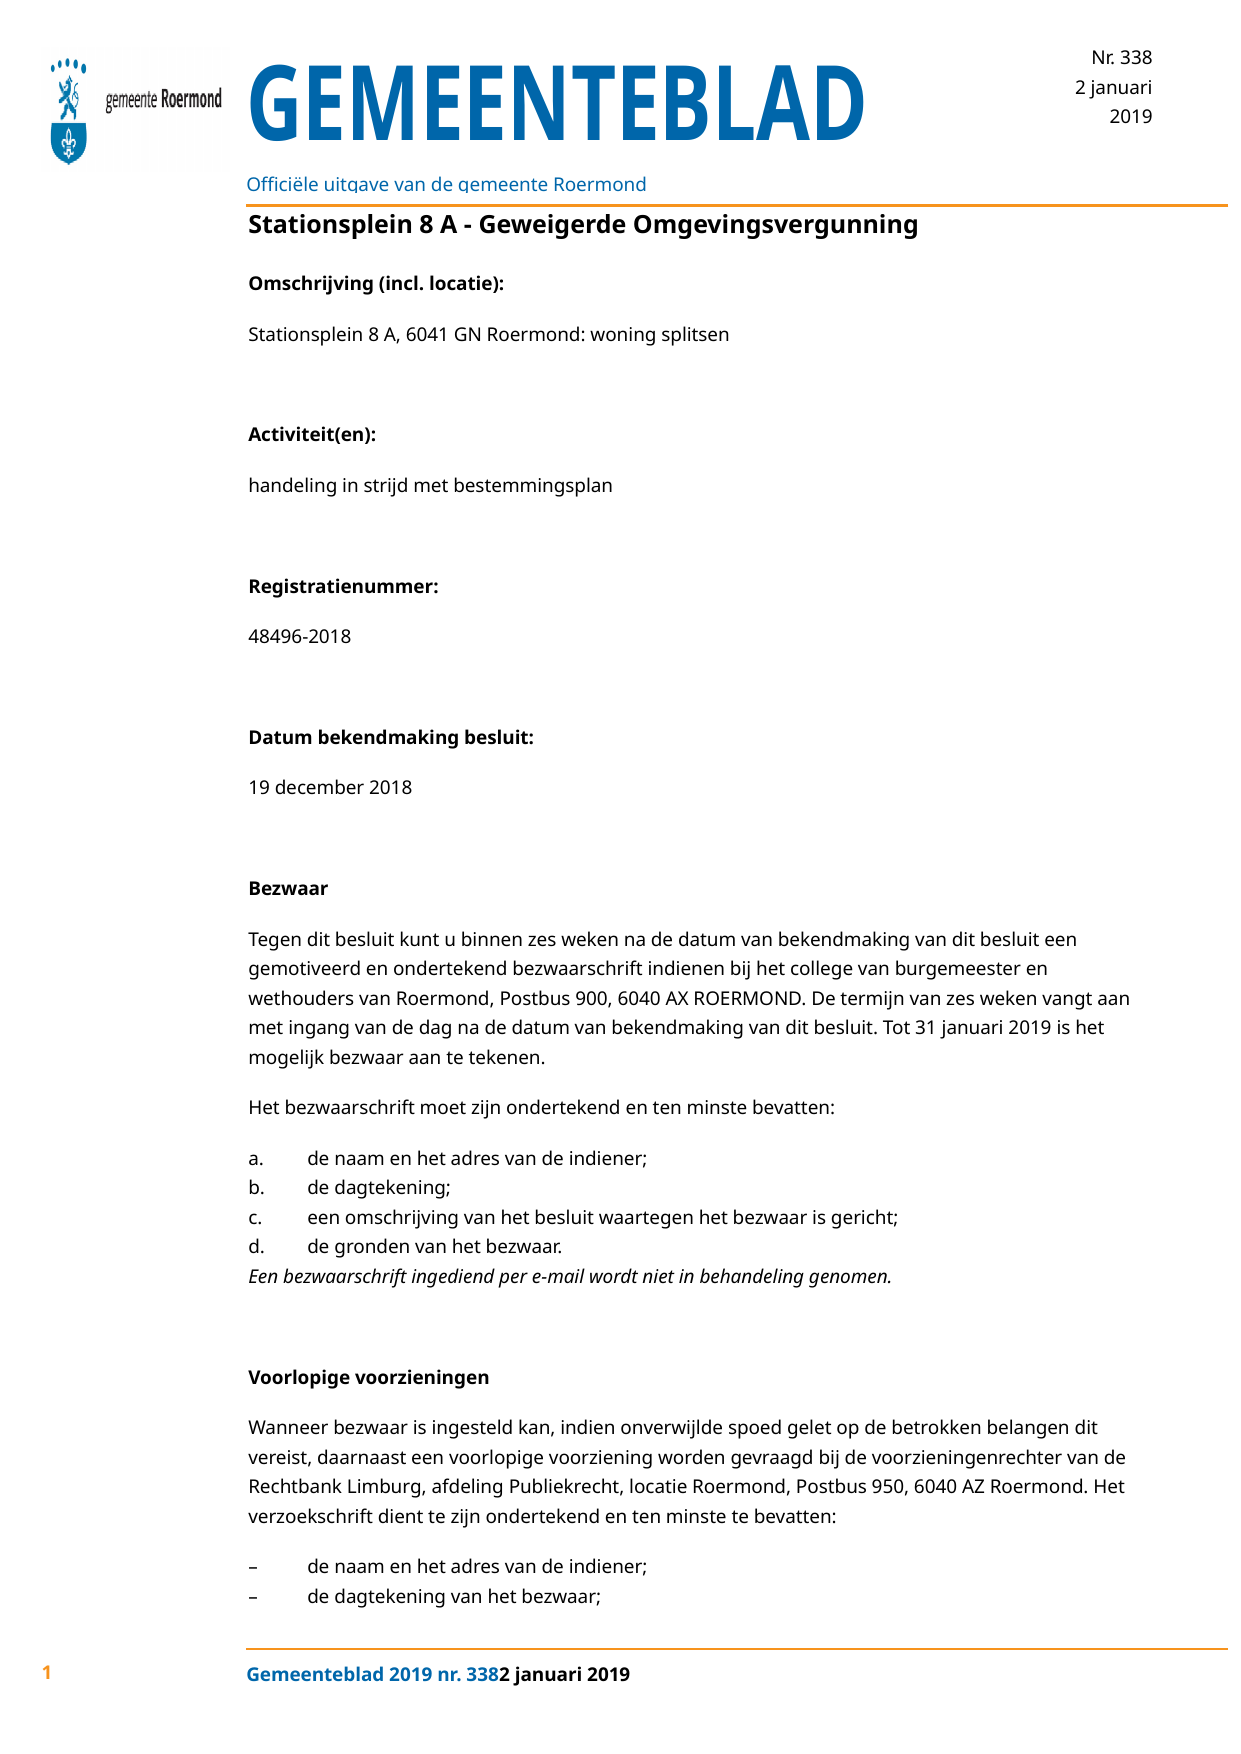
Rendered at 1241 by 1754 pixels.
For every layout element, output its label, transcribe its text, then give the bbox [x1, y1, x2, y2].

list de naam en het adres van de indiener; [248, 1145, 1152, 1171]
text Registratienummer: [248, 573, 1152, 598]
text Omschrijving (incl. locatie): [248, 270, 1152, 296]
list een omschrijving van het besluit waartegen het bezwaar is gericht; [248, 1204, 1152, 1230]
text Datum bekendmaking besluit: [248, 724, 1152, 750]
text Een bezwaarschrift ingediend per e-mail wordt niet in behandeling genomen. [248, 1263, 1152, 1289]
text Activiteit(en): [248, 422, 1152, 447]
text Tegen dit besluit kunt u binnen zes weken na de datum van bekendmaking van dit besluit een gemotiveerd en ondertekend bezwaarschrift indienen bij het college van burgemeester en wethouders van Roermond, Postbus 900, 6040 AX ROERMOND. De termijn van zes weken vangt aan met ingang van de dag na de datum van bekendmaking van dit besluit. Tot 31 januari 2019 is het mogelijk bezwaar aan te tekenen. [248, 926, 1152, 1070]
text handeling in strijd met bestemmingsplan [248, 472, 1152, 498]
list de dagtekening; [248, 1174, 1152, 1200]
text Wanneer bezwaar is ingesteld kan, indien onverwijlde spoed gelet op de betrokken belangen dit vereist, daarnaast een voorlopige voorziening worden gevraagd bij de voorzieningenrechter van de Rechtbank Limburg, afdeling Publiekrecht, locatie Roermond, Postbus 950, 6040 AZ Roermond. Het verzoekschrift dient te zijn ondertekend en ten minste te bevatten: [248, 1414, 1152, 1529]
text Voorlopige voorzieningen [248, 1364, 1152, 1390]
text Stationsplein 8 A - Geweigerde Omgevingsvergunning [248, 207, 1152, 241]
list de gronden van het bezwaar. [248, 1234, 1152, 1259]
picture [41, 47, 231, 172]
list de naam en het adres van de indiener; [248, 1554, 1152, 1579]
text 19 december 2018 [248, 774, 1152, 800]
text Stationsplein 8 A, 6041 GN Roermond: woning splitsen [248, 321, 1152, 346]
text Bezwaar [248, 875, 1152, 901]
text 48496-2018 [248, 623, 1152, 649]
list de dagtekening van het bezwaar; [248, 1583, 1152, 1609]
text Het bezwaarschrift moet zijn ondertekend en ten minste bevatten: [248, 1094, 1152, 1120]
